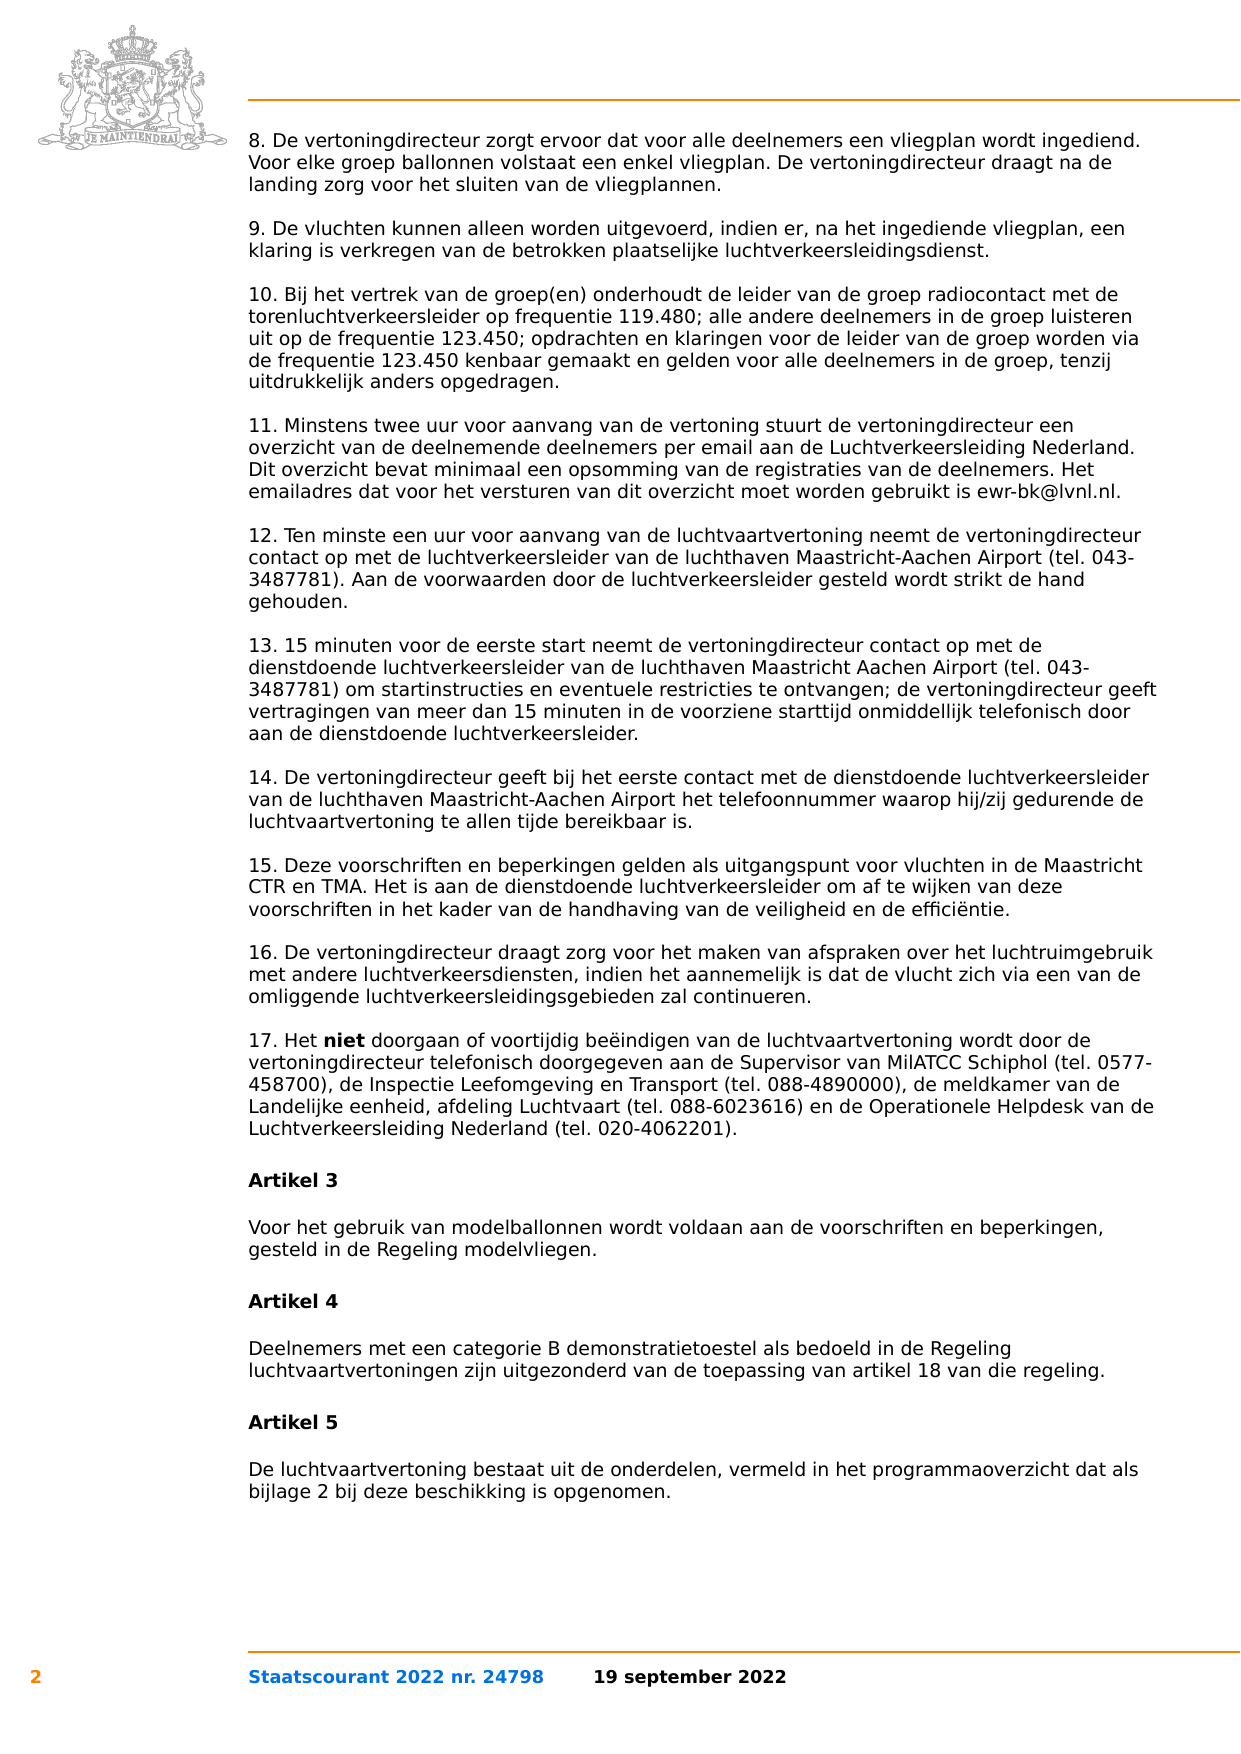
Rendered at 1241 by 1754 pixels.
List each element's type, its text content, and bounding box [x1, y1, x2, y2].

subtitle Artikel 3 [248, 1170, 1163, 1192]
text 13. 15 minuten voor de eerste start neemt de vertoningdirecteur contact op met de dienstdoende luchtverkeersleider van de luchthaven Maastricht Aachen Airport (tel. 043-3487781) om startinstructies en eventuele restricties te ontvangen; de vertoningdirecteur geeft vertragingen van meer dan 15 minuten in de voorziene starttijd onmiddellijk telefonisch door aan de dienstdoende luchtverkeersleider. [248, 635, 1163, 745]
text 12. Ten minste een uur voor aanvang van de luchtvaartvertoning neemt de vertoningdirecteur contact op met de luchtverkeersleider van de luchthaven Maastricht-Aachen Airport (tel. 043-3487781). Aan de voorwaarden door de luchtverkeersleider gesteld wordt strikt de hand gehouden. [248, 525, 1163, 613]
text 17. Het niet doorgaan of voortijdig beëindigen van de luchtvaartvertoning wordt door de vertoningdirecteur telefonisch doorgegeven aan de Supervisor van MilATCC Schiphol (tel. 0577-458700), de Inspectie Leefomgeving en Transport (tel. 088-4890000), de meldkamer van de Landelijke eenheid, afdeling Luchtvaart (tel. 088-6023616) en de Operationele Helpdesk van de Luchtverkeersleiding Nederland (tel. 020-4062201). [248, 1030, 1163, 1140]
text 11. Minstens twee uur voor aanvang van de vertoning stuurt de vertoningdirecteur een overzicht van de deelnemende deelnemers per email aan de Luchtverkeersleiding Nederland. Dit overzicht bevat minimaal een opsomming van de registraties van de deelnemers. Het emailadres dat voor het versturen van dit overzicht moet worden gebruikt is ewr-bk@lvnl.nl. [248, 415, 1163, 503]
text De luchtvaartvertoning bestaat uit de onderdelen, vermeld in het programmaoverzicht dat als bijlage 2 bij deze beschikking is opgenomen. [248, 1459, 1163, 1503]
text 15. Deze voorschriften en beperkingen gelden als uitgangspunt voor vluchten in de Maastricht CTR en TMA. Het is aan de dienstdoende luchtverkeersleider om af te wijken van deze voorschriften in het kader van de handhaving van de veiligheid en de efficiëntie. [248, 854, 1163, 920]
text Deelnemers met een categorie B demonstratietoestel als bedoeld in de Regeling luchtvaartvertoningen zijn uitgezonderd van de toepassing van artikel 18 van die regeling. [248, 1338, 1163, 1382]
text 9. De vluchten kunnen alleen worden uitgevoerd, indien er, na het ingediende vliegplan, een klaring is verkregen van de betrokken plaatselijke luchtverkeersleidingsdienst. [248, 218, 1163, 262]
text 14. De vertoningdirecteur geeft bij het eerste contact met de dienstdoende luchtverkeersleider van de luchthaven Maastricht-Aachen Airport het telefoonnummer waarop hij/zij gedurende de luchtvaartvertoning te allen tijde bereikbaar is. [248, 767, 1163, 833]
text 8. De vertoningdirecteur zorgt ervoor dat voor alle deelnemers een vliegplan wordt ingediend. Voor elke groep ballonnen volstaat een enkel vliegplan. De vertoningdirecteur draagt na de landing zorg voor het sluiten van de vliegplannen. [248, 130, 1163, 196]
subtitle Artikel 4 [248, 1291, 1163, 1313]
picture [38, 25, 227, 150]
text 16. De vertoningdirecteur draagt zorg voor het maken van afspraken over het luchtruimgebruik met andere luchtverkeersdiensten, indien het aannemelijk is dat de vlucht zich via een van de omliggende luchtverkeersleidingsgebieden zal continueren. [248, 942, 1163, 1008]
text 10. Bij het vertrek van de groep(en) onderhoudt de leider van de groep radiocontact met de torenluchtverkeersleider op frequentie 119.480; alle andere deelnemers in de groep luisteren uit op de frequentie 123.450; opdrachten en klaringen voor de leider van de groep worden via de frequentie 123.450 kenbaar gemaakt en gelden voor alle deelnemers in de groep, tenzij uitdrukkelijk anders opgedragen. [248, 283, 1163, 393]
text Voor het gebruik van modelballonnen wordt voldaan aan de voorschriften en beperkingen, gesteld in de Regeling modelvliegen. [248, 1217, 1163, 1261]
subtitle Artikel 5 [248, 1412, 1163, 1434]
